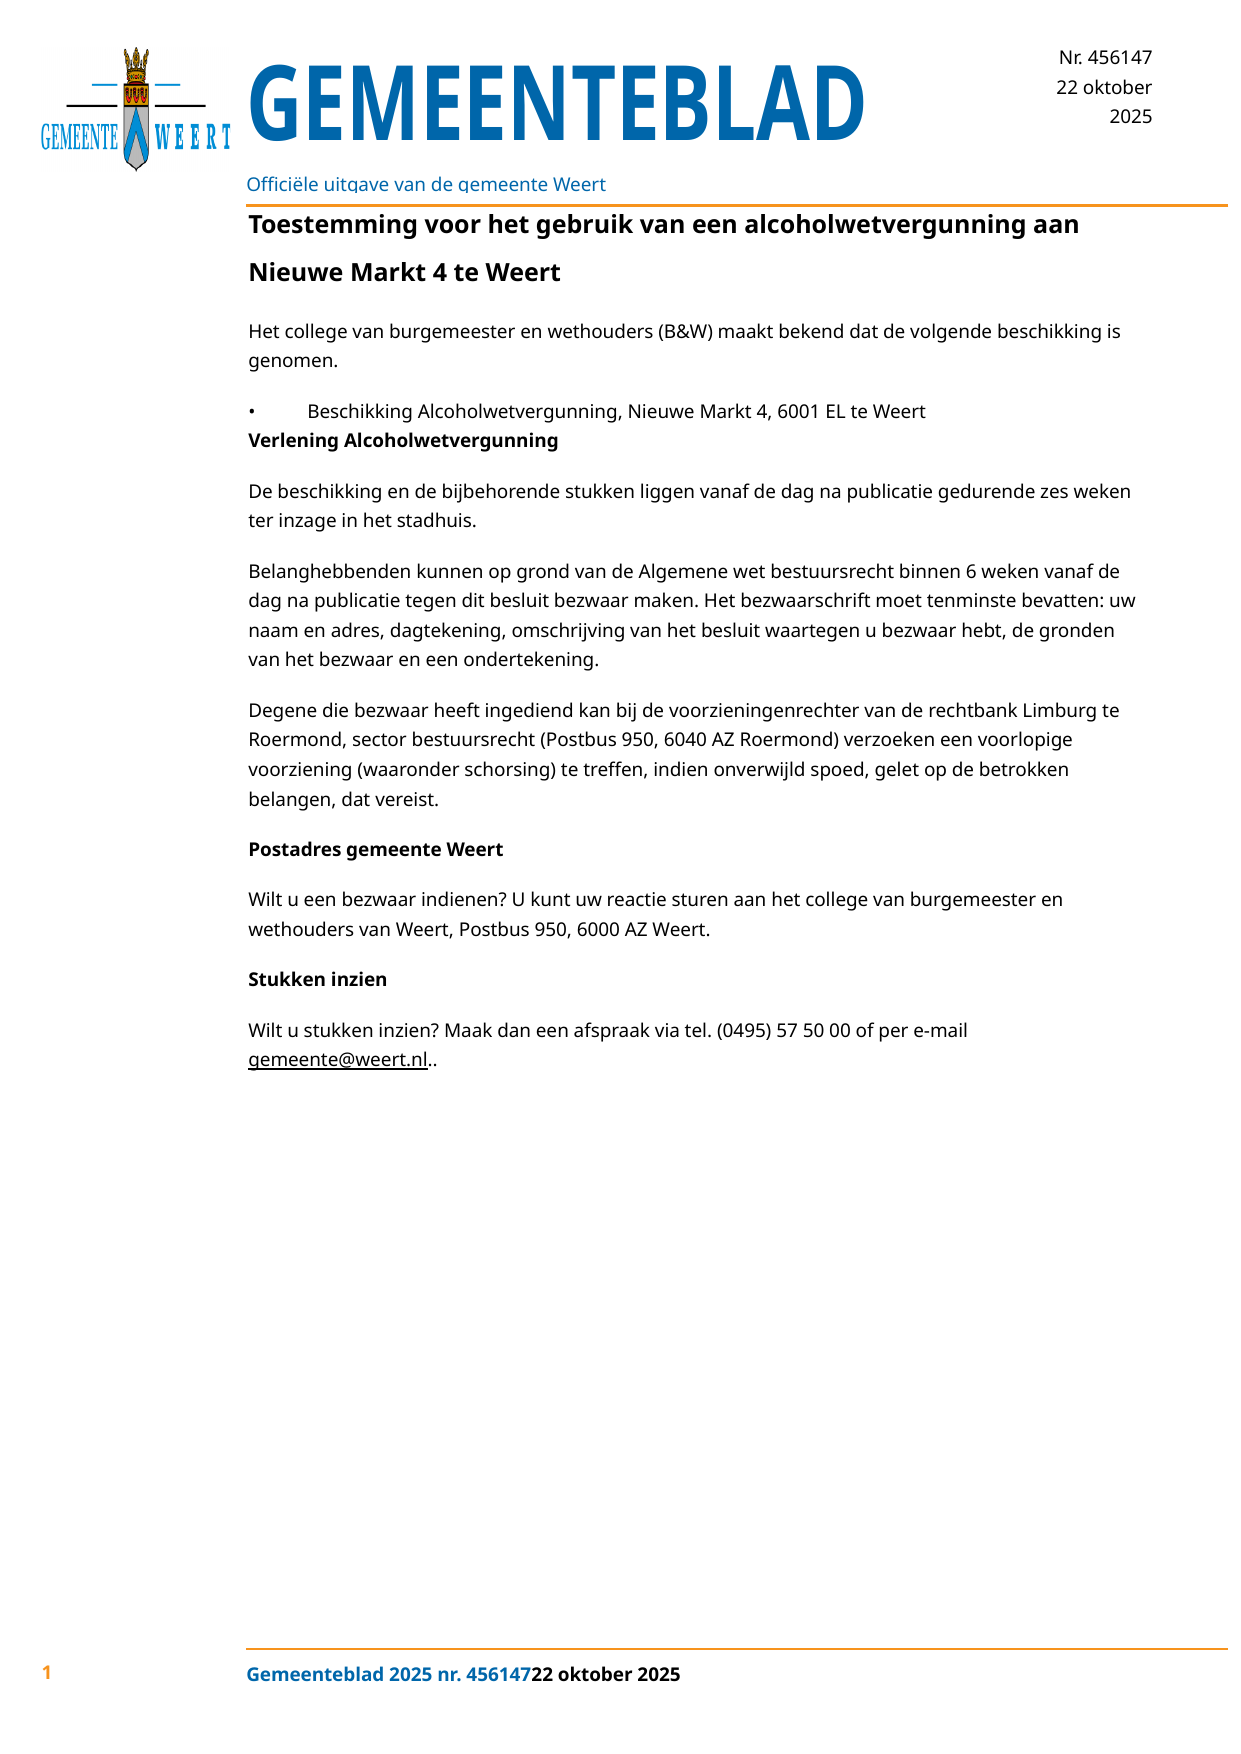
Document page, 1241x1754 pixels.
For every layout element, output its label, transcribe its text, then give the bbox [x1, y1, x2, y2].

text Wilt u stukken inzien? Maak dan een afspraak via tel. (0495) 57 50 00 of per e-mail gemeente@weert.nl.. [248, 1017, 1152, 1072]
text Het college van burgemeester en wethouders (B&W) maakt bekend dat de volgende beschikking is genomen. [248, 318, 1152, 373]
text Belanghebbenden kunnen op grond van de Algemene wet bestuursrecht binnen 6 weken vanaf de dag na publicatie tegen dit besluit bezwaar maken. Het bezwaarschrift moet tenminste bevatten: uw naam en adres, dagtekening, omschrijving van het besluit waartegen u bezwaar hebt, de gronden van het bezwaar en een ondertekening. [248, 558, 1152, 672]
text Postadres gemeente Weert [248, 836, 1152, 862]
text Toestemming voor het gebruik van een alcoholwetvergunning aan Nieuwe Markt 4 te Weert [248, 207, 1152, 288]
text Degene die bezwaar heeft ingediend kan bij de voorzieningenrechter van de rechtbank Limburg te Roermond, sector bestuursrecht (Postbus 950, 6040 AZ Roermond) verzoeken een voorlopige voorziening (waaronder schorsing) te treffen, indien onverwijld spoed, gelet op de betrokken belangen, dat vereist. [248, 697, 1152, 812]
text Stukken inzien [248, 967, 1152, 992]
text Wilt u een bezwaar indienen? U kunt uw reactie sturen aan het college van burgemeester en wethouders van Weert, Postbus 950, 6000 AZ Weert. [248, 887, 1152, 942]
text Verlening Alcoholwetvergunning [248, 427, 1152, 453]
picture [41, 47, 231, 172]
text De beschikking en de bijbehorende stukken liggen vanaf de dag na publicatie gedurende zes weken ter inzage in het stadhuis. [248, 478, 1152, 533]
list Beschikking Alcoholwetvergunning, Nieuwe Markt 4, 6001 EL te Weert [248, 398, 1152, 424]
